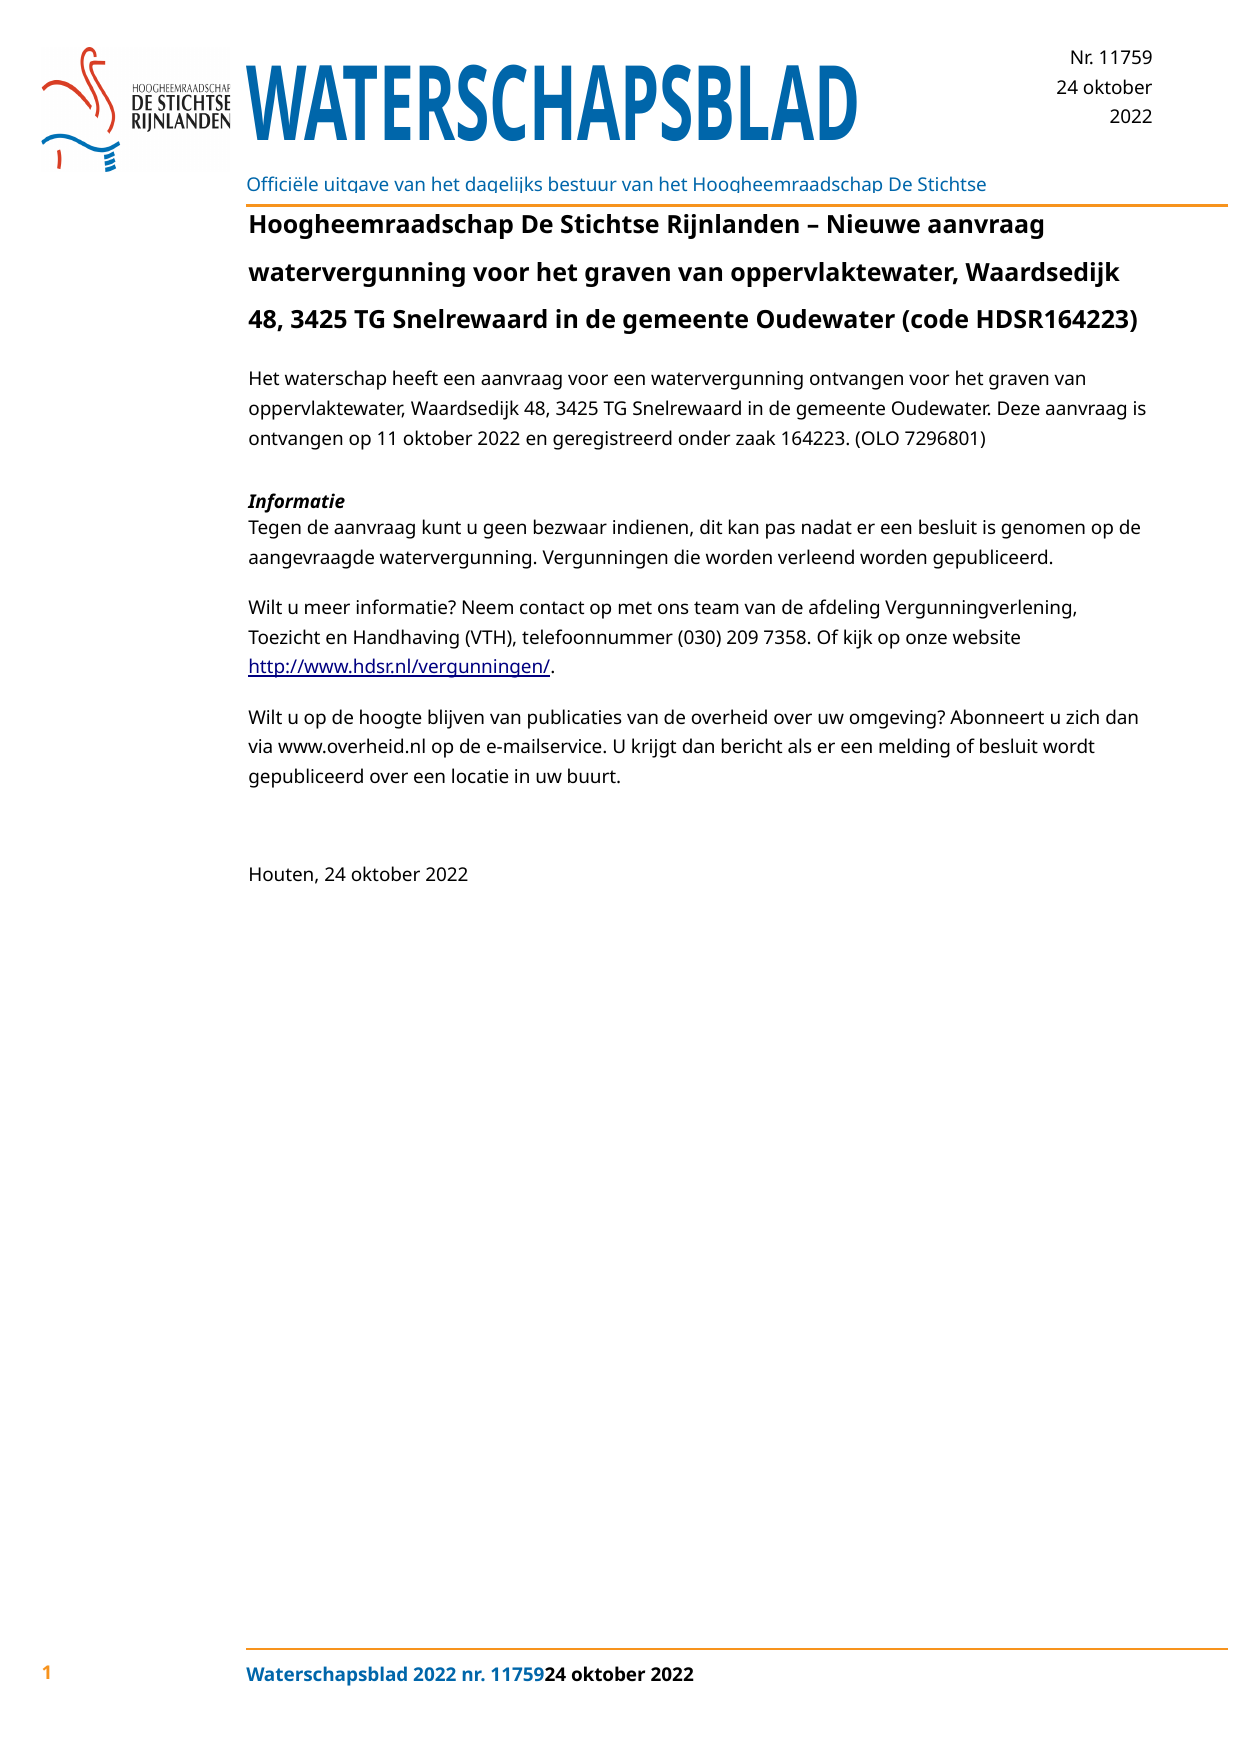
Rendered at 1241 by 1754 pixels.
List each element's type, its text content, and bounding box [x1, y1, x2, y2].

text Wilt u meer informatie? Neem contact op met ons team van de afdeling Vergunningverlening, Toezicht en Handhaving (VTH), telefoonnummer (030) 209 7358. Of kijk op onze website http://www.hdsr.nl/vergunningen/. [248, 594, 1152, 679]
text Informatie [248, 489, 1152, 514]
text Tegen de aanvraag kunt u geen bezwaar indienen, dit kan pas nadat er een besluit is genomen op de aangevraagde watervergunning. Vergunningen die worden verleend worden gepubliceerd. [248, 514, 1152, 570]
picture [41, 47, 231, 172]
text Het waterschap heeft een aanvraag voor een watervergunning ontvangen voor het graven van oppervlaktewater, Waardsedijk 48, 3425 TG Snelrewaard in de gemeente Oudewater. Deze aanvraag is ontvangen op 11 oktober 2022 en geregistreerd onder zaak 164223. (OLO 7296801) [248, 366, 1152, 450]
text Hoogheemraadschap De Stichtse Rijnlanden – Nieuwe aanvraag watervergunning voor het graven van oppervlaktewater, Waardsedijk 48, 3425 TG Snelrewaard in de gemeente Oudewater (code HDSR164223) [248, 207, 1152, 336]
text Houten, 24 oktober 2022 [248, 861, 1152, 887]
text Wilt u op de hoogte blijven van publicaties van de overheid over uw omgeving? Abonneert u zich dan via www.overheid.nl op de e-mailservice. U krijgt dan bericht als er een melding of besluit wordt gepubliceerd over een locatie in uw buurt. [248, 704, 1152, 789]
